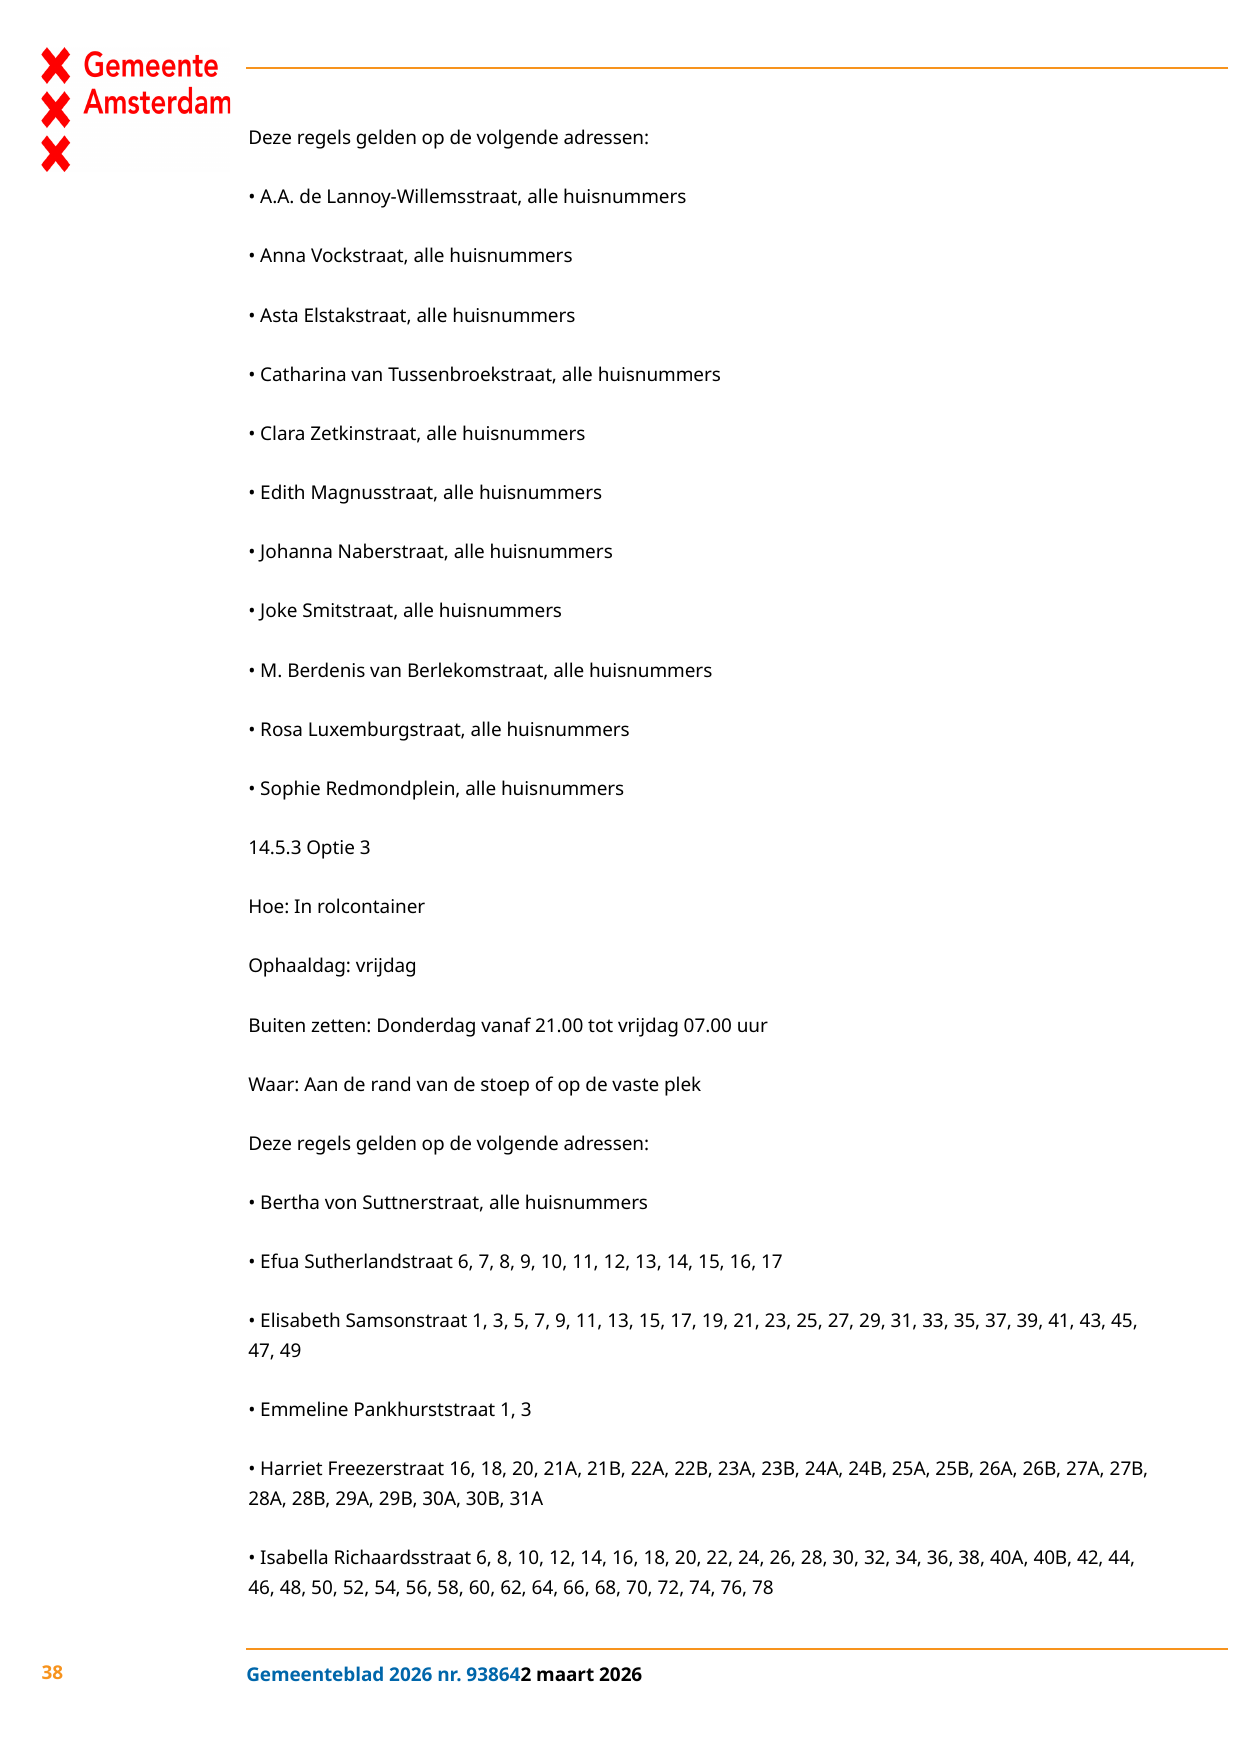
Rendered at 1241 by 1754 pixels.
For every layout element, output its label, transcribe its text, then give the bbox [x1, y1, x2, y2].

text • Clara Zetkinstraat, alle huisnummers [248, 420, 1152, 446]
text • Catharina van Tussenbroekstraat, alle huisnummers [248, 361, 1152, 387]
text Waar: Aan de rand van de stoep of op de vaste plek [248, 1071, 1152, 1097]
text • Elisabeth Samsonstraat 1, 3, 5, 7, 9, 11, 13, 15, 17, 19, 21, 23, 25, 27, 29, 31, 33, 35, 37, 39, 41, 43, 45, 47, 49 [248, 1308, 1152, 1363]
text • Joke Smitstraat, alle huisnummers [248, 598, 1152, 623]
text • Asta Elstakstraat, alle huisnummers [248, 302, 1152, 328]
text 14.5.3 Optie 3 [248, 834, 1152, 860]
text Buiten zetten: Donderdag vanaf 21.00 tot vrijdag 07.00 uur [248, 1012, 1152, 1038]
text Hoe: In rolcontainer [248, 893, 1152, 919]
text Ophaaldag: vrijdag [248, 953, 1152, 978]
text • Edith Magnusstraat, alle huisnummers [248, 479, 1152, 505]
text • Rosa Luxemburgstraat, alle huisnummers [248, 716, 1152, 742]
text • Sophie Redmondplein, alle huisnummers [248, 775, 1152, 801]
text • Harriet Freezerstraat 16, 18, 20, 21A, 21B, 22A, 22B, 23A, 23B, 24A, 24B, 25A, 25B, 26A, 26B, 27A, 27B, 28A, 28B, 29A, 29B, 30A, 30B, 31A [248, 1456, 1152, 1511]
text • Bertha von Suttnerstraat, alle huisnummers [248, 1189, 1152, 1215]
text • Isabella Richaardsstraat 6, 8, 10, 12, 14, 16, 18, 20, 22, 24, 26, 28, 30, 32, 34, 36, 38, 40A, 40B, 42, 44, 46, 48, 50, 52, 54, 56, 58, 60, 62, 64, 66, 68, 70, 72, 74, 76, 78 [248, 1544, 1152, 1600]
text • Emmeline Pankhurststraat 1, 3 [248, 1396, 1152, 1422]
text • A.A. de Lannoy-Willemsstraat, alle huisnummers [248, 183, 1152, 209]
picture [41, 47, 231, 172]
text • M. Berdenis van Berlekomstraat, alle huisnummers [248, 657, 1152, 683]
text Deze regels gelden op de volgende adressen: [248, 1130, 1152, 1156]
text • Anna Vockstraat, alle huisnummers [248, 243, 1152, 268]
text • Efua Sutherlandstraat 6, 7, 8, 9, 10, 11, 12, 13, 14, 15, 16, 17 [248, 1248, 1152, 1274]
text • Johanna Naberstraat, alle huisnummers [248, 538, 1152, 564]
text Deze regels gelden op de volgende adressen: [248, 124, 1152, 150]
